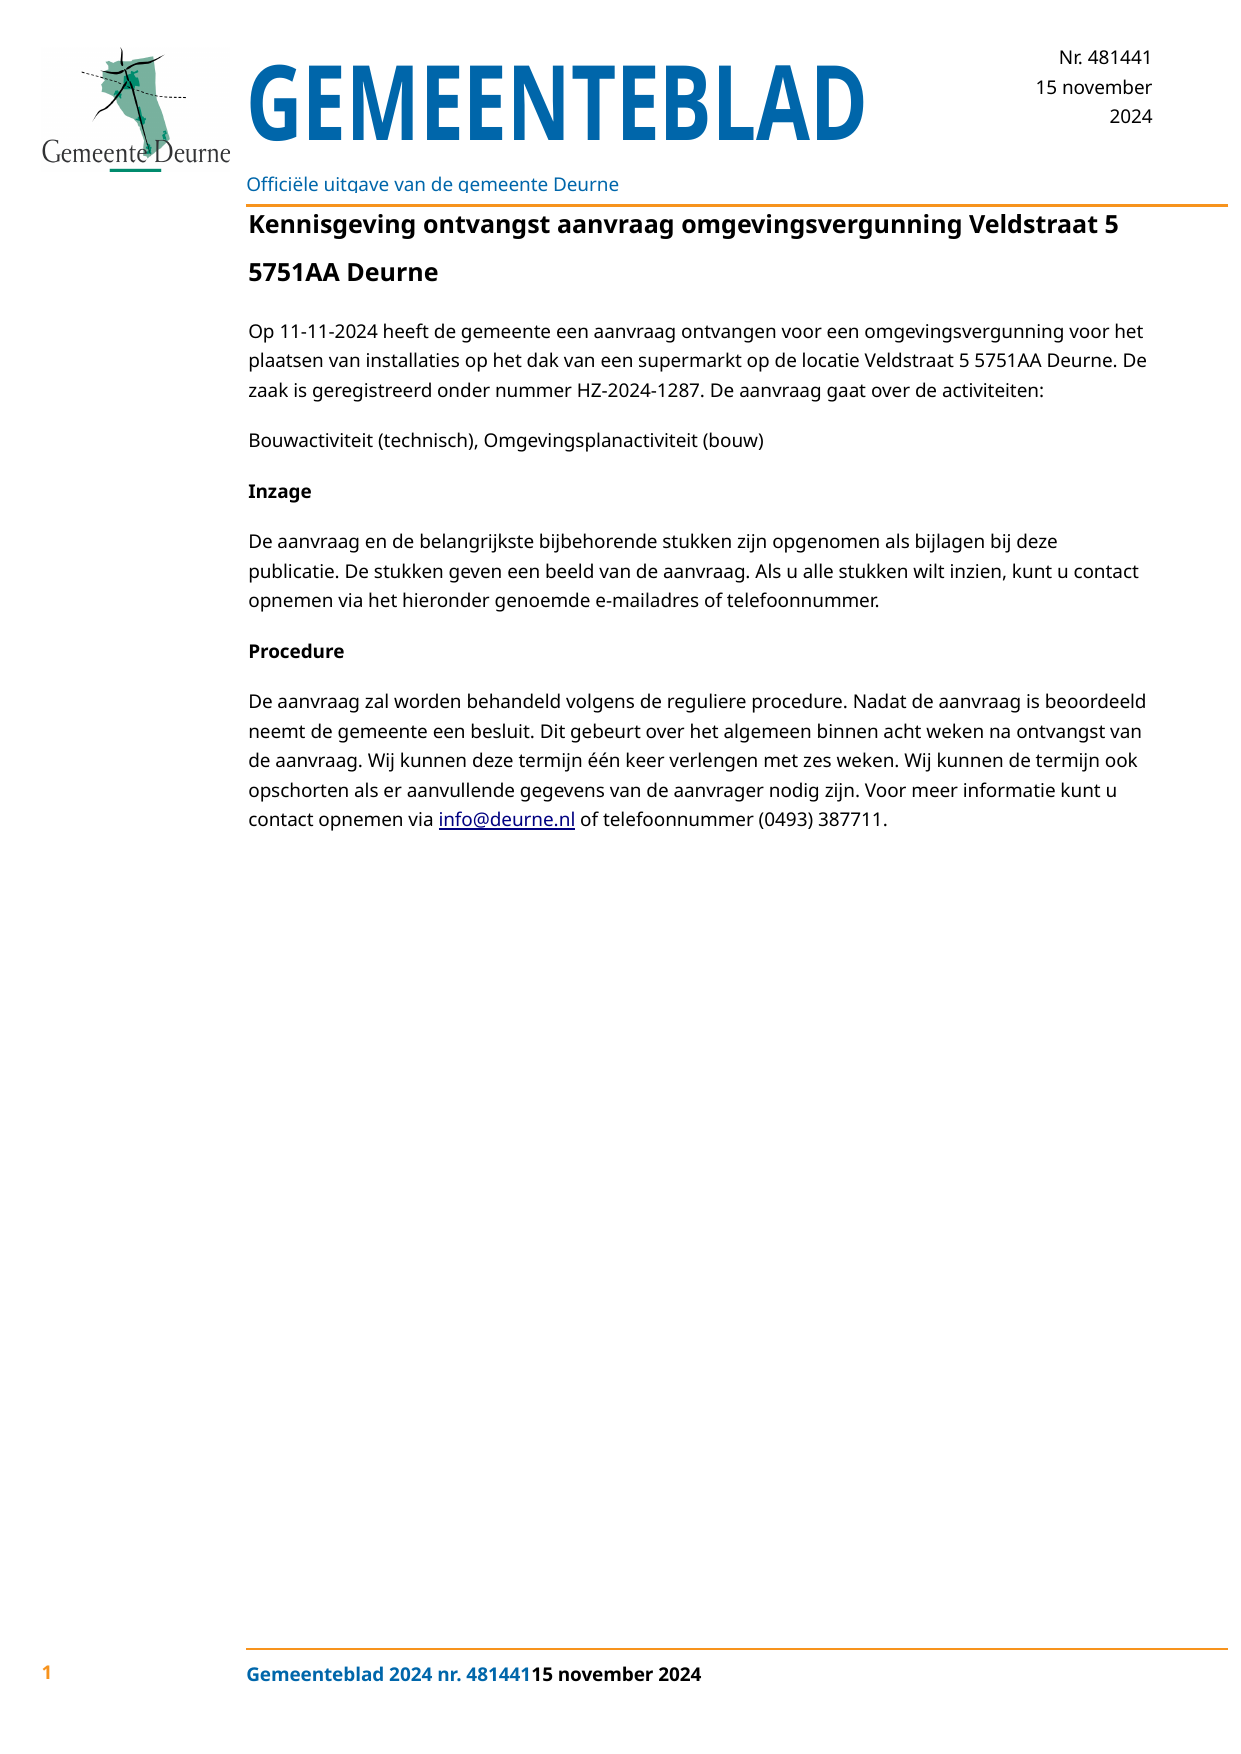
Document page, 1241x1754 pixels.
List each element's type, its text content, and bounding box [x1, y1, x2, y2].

text Op 11-11-2024 heeft de gemeente een aanvraag ontvangen voor een omgevingsvergunning voor het plaatsen van installaties op het dak van een supermarkt op de locatie Veldstraat 5 5751AA Deurne. De zaak is geregistreerd onder nummer HZ-2024-1287. De aanvraag gaat over de activiteiten: [248, 318, 1152, 403]
picture [41, 47, 231, 172]
text De aanvraag zal worden behandeld volgens de reguliere procedure. Nadat de aanvraag is beoordeeld neemt de gemeente een besluit. Dit gebeurt over het algemeen binnen acht weken na ontvangst van de aanvraag. Wij kunnen deze termijn één keer verlengen met zes weken. Wij kunnen de termijn ook opschorten als er aanvullende gegevens van de aanvrager nodig zijn. Voor meer informatie kunt u contact opnemen via info@deurne.nl of telefoonnummer (0493) 387711. [248, 688, 1152, 832]
text Kennisgeving ontvangst aanvraag omgevingsvergunning Veldstraat 5 5751AA Deurne [248, 207, 1152, 288]
text Inzage [248, 478, 1152, 504]
text Procedure [248, 638, 1152, 664]
text De aanvraag en de belangrijkste bijbehorende stukken zijn opgenomen als bijlagen bij deze publicatie. De stukken geven een beeld van de aanvraag. Als u alle stukken wilt inzien, kunt u contact opnemen via het hieronder genoemde e-mailadres of telefoonnummer. [248, 528, 1152, 613]
text Bouwactiviteit (technisch), Omgevingsplanactiviteit (bouw) [248, 427, 1152, 453]
